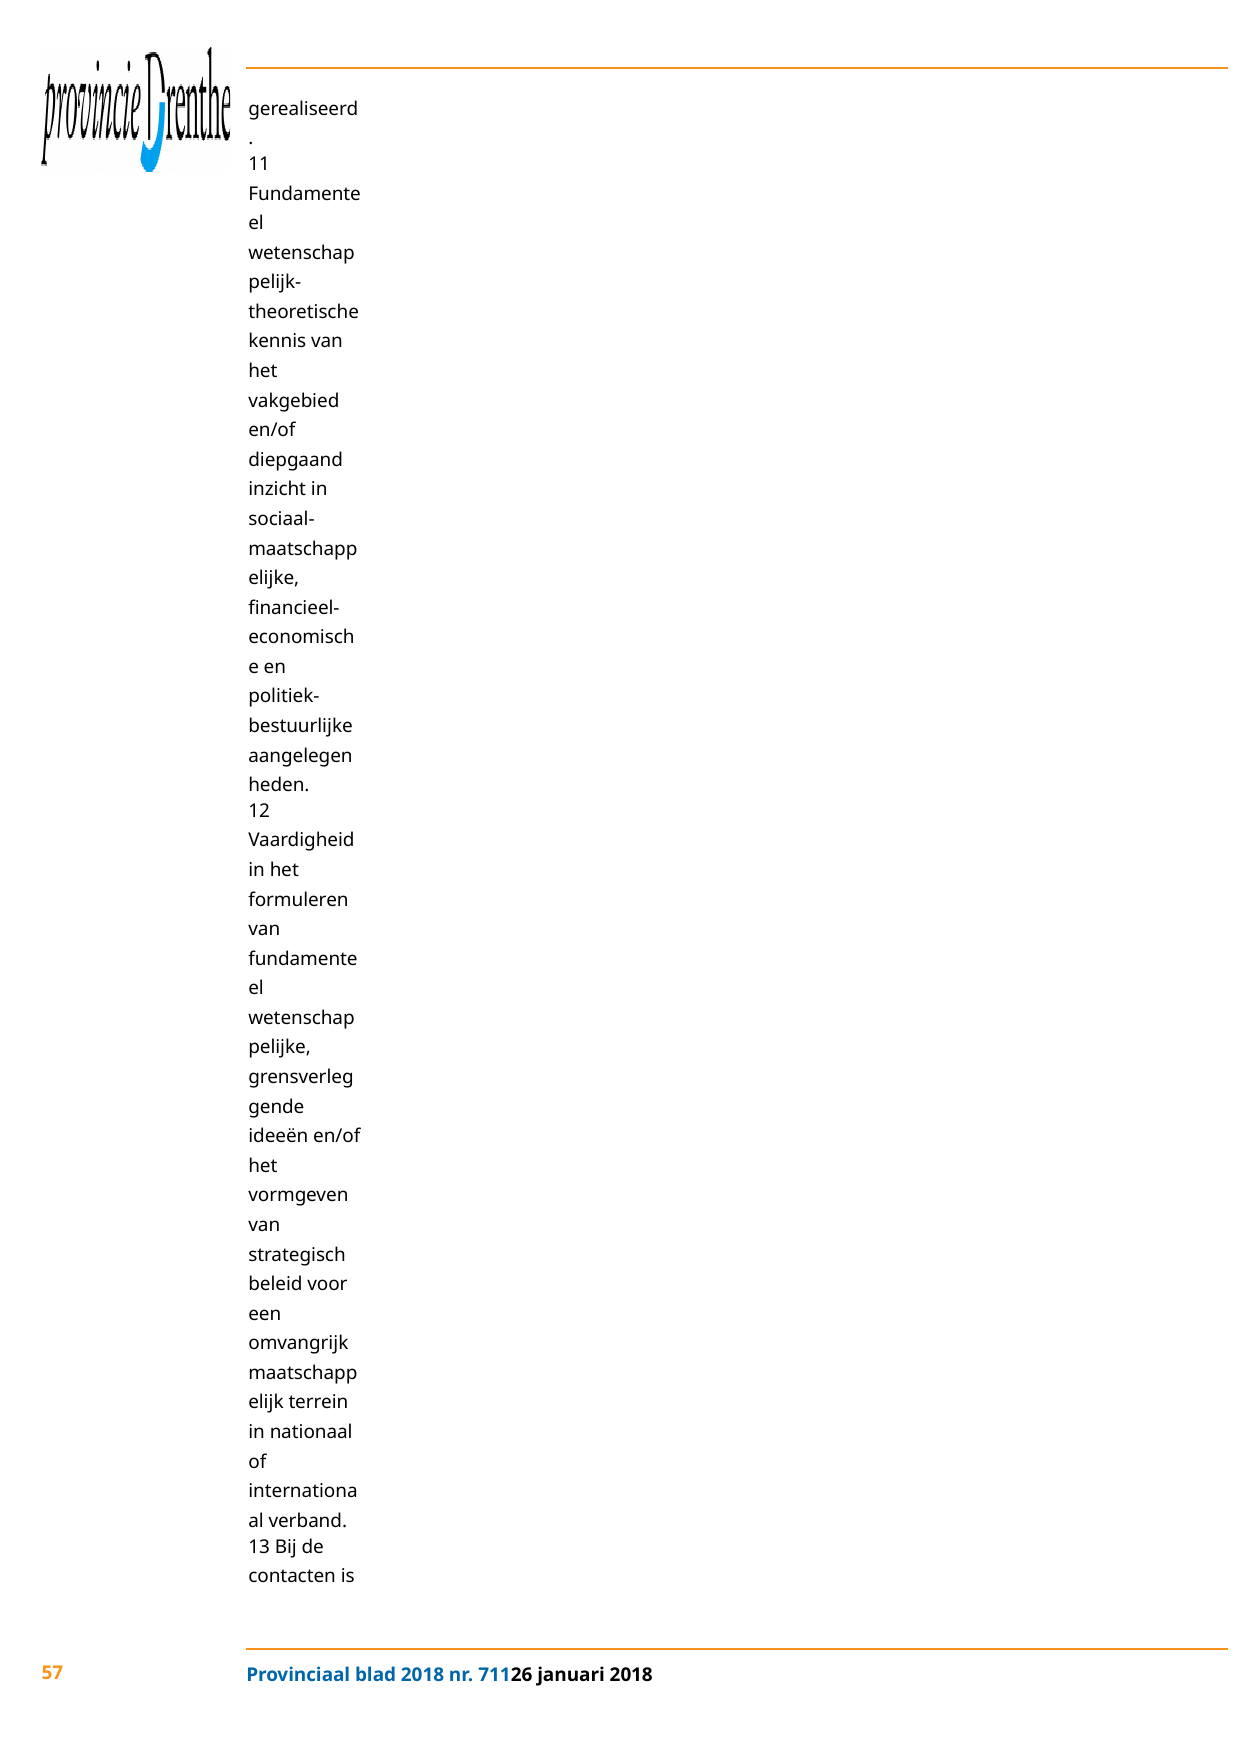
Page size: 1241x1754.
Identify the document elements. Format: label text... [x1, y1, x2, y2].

table_cell [474, 95, 587, 1588]
table_cell [361, 95, 474, 1588]
table_cell [1039, 95, 1152, 1588]
table_cell [926, 95, 1038, 1588]
table_cell [700, 95, 813, 1588]
table_cell [813, 95, 926, 1588]
table_cell gerealiseerd. [248, 95, 361, 150]
table_cell [587, 95, 700, 1588]
table_cell 11 Fundamenteel wetenschappelijk-theoretische kennis van het vakgebied en/of diepgaand inzicht in sociaal-maatschappelijke, financieel-economische en politiek-bestuurlijke aangelegenheden. [248, 150, 361, 797]
picture [41, 47, 231, 172]
table_cell 13 Bij de contacten is [248, 1533, 361, 1588]
table_cell 12 Vaardigheid in het formuleren van fundamenteel wetenschappelijke, grensverleggende ideeën en/of het vormgeven van strategisch beleid voor een omvangrijk maatschappelijk terrein in nationaal of internationaal verband. [248, 797, 361, 1533]
